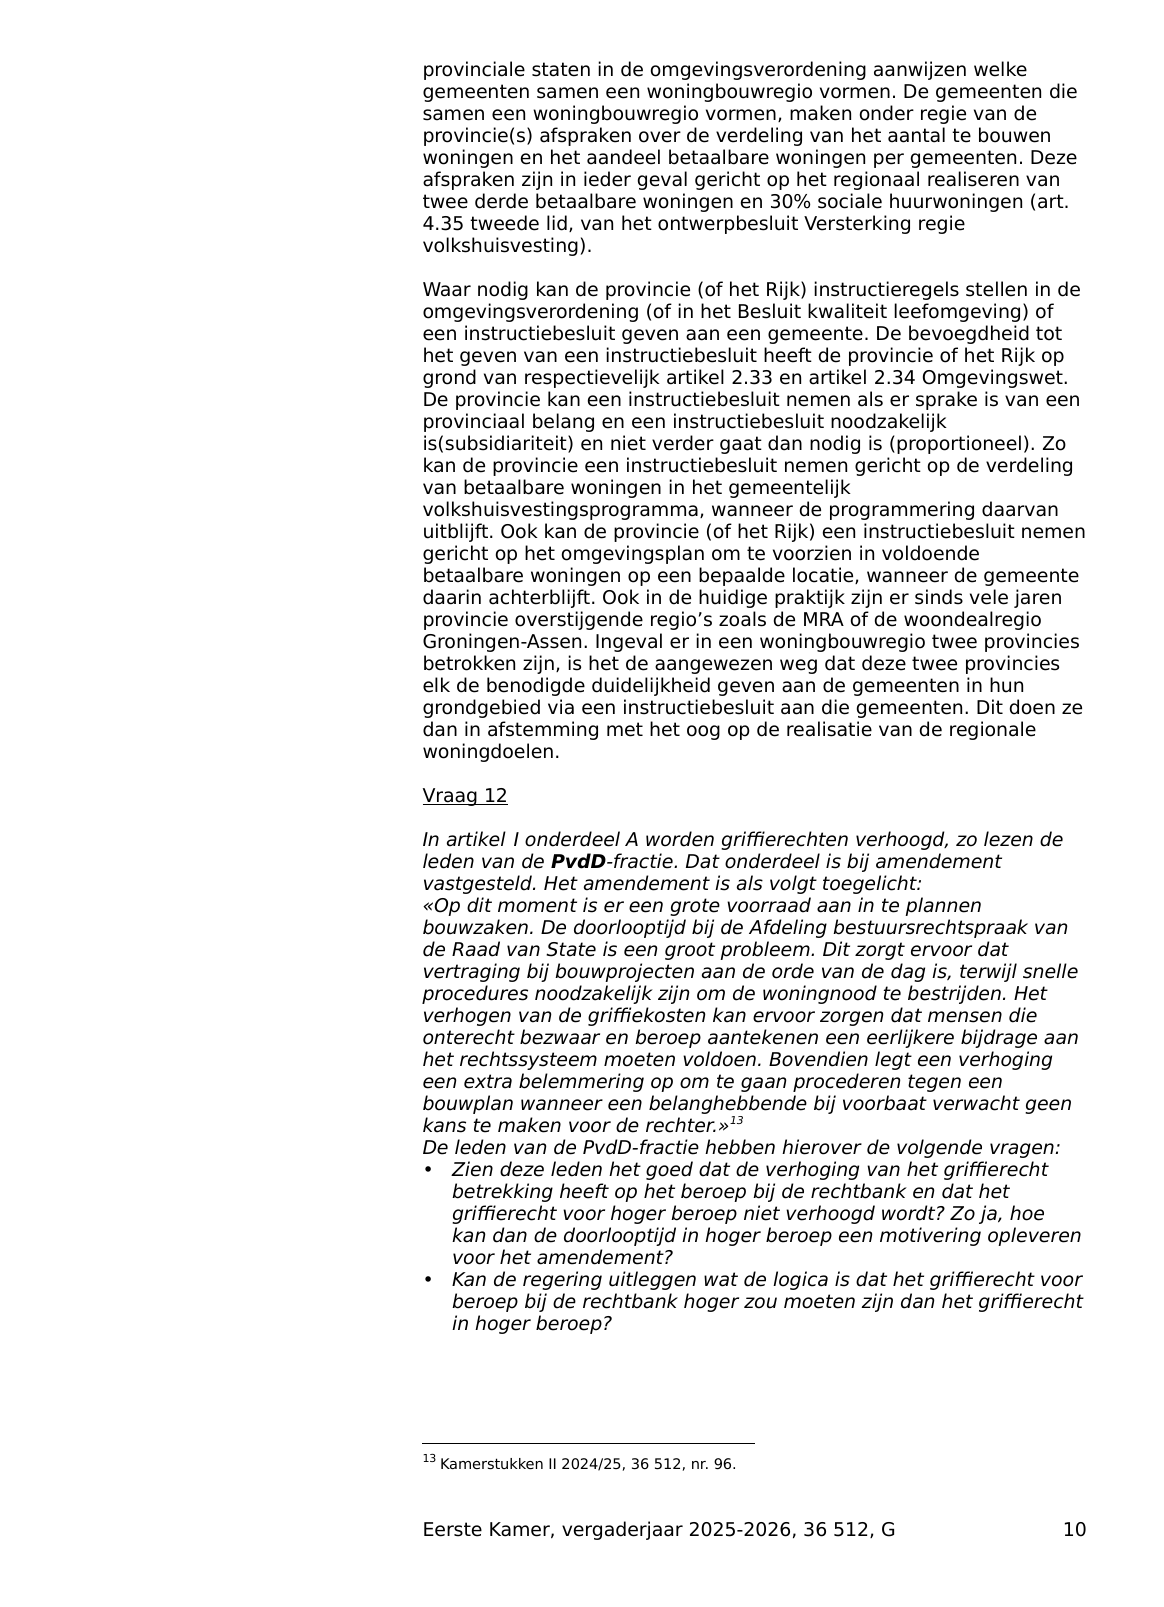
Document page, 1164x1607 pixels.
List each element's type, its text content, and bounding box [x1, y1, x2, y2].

text In artikel I onderdeel A worden griffierechten verhoogd, zo lezen de leden van de PvdD-fractie. Dat onderdeel is bij amendement vastgesteld. Het amendement is als volgt toegelicht: [422, 829, 1087, 895]
text Kamerstukken II 2024/25, 36 512, nr. 96. [422, 1452, 1087, 1474]
text «Op dit moment is er een grote voorraad aan in te plannen bouwzaken. De doorlooptijd bij de Afdeling bestuursrechtspraak van de Raad van State is een groot probleem. Dit zorgt ervoor dat vertraging bij bouwprojecten aan de orde van de dag is, terwijl snelle procedures noodzakelijk zijn om de woningnood te bestrijden. Het verhogen van de griffiekosten kan ervoor zorgen dat mensen die onterecht bezwaar en beroep aantekenen een eerlijkere bijdrage aan het rechtssysteem moeten voldoen. Bovendien legt een verhoging een extra belemmering op om te gaan procederen tegen een bouwplan wanneer een belanghebbende bij voorbaat verwacht geen kans te maken voor de rechter.» [422, 895, 1087, 1137]
text provinciale staten in de omgevingsverordening aanwijzen welke gemeenten samen een woningbouwregio vormen. De gemeenten die samen een woningbouwregio vormen, maken onder regie van de provincie(s) afspraken over de verdeling van het aantal te bouwen woningen en het aandeel betaalbare woningen per gemeenten. Deze afspraken zijn in ieder geval gericht op het regionaal realiseren van twee derde betaalbare woningen en 30% sociale huurwoningen (art. 4.35 tweede lid, van het ontwerpbesluit Versterking regie volkshuisvesting). [422, 59, 1087, 257]
text • Kan de regering uitleggen wat de logica is dat het griffierecht voor beroep bij de rechtbank hoger zou moeten zijn dan het griffierecht in hoger beroep? [422, 1268, 1087, 1334]
subtitle Vraag 12 [422, 785, 1087, 807]
text Waar nodig kan de provincie (of het Rijk) instructieregels stellen in de omgevingsverordening (of in het Besluit kwaliteit leefomgeving) of een instructiebesluit geven aan een gemeente. De bevoegdheid tot het geven van een instructiebesluit heeft de provincie of het Rijk op grond van respectievelijk artikel 2.33 en artikel 2.34 Omgevingswet. De provincie kan een instructiebesluit nemen als er sprake is van een provinciaal belang en een instructiebesluit noodzakelijk is(subsidiariteit) en niet verder gaat dan nodig is (proportioneel). Zo kan de provincie een instructiebesluit nemen gericht op de verdeling van betaalbare woningen in het gemeentelijk volkshuisvestingsprogramma, wanneer de programmering daarvan uitblijft. Ook kan de provincie (of het Rijk) een instructiebesluit nemen gericht op het omgevingsplan om te voorzien in voldoende betaalbare woningen op een bepaalde locatie, wanneer de gemeente daarin achterblijft. Ook in de huidige praktijk zijn er sinds vele jaren provincie overstijgende regio’s zoals de MRA of de woondealregio Groningen-Assen. Ingeval er in een woningbouwregio twee provincies betrokken zijn, is het de aangewezen weg dat deze twee provincies elk de benodigde duidelijkheid geven aan de gemeenten in hun grondgebied via een instructiebesluit aan die gemeenten. Dit doen ze dan in afstemming met het oog op de realisatie van de regionale woningdoelen. [422, 279, 1087, 763]
text De leden van de PvdD-fractie hebben hierover de volgende vragen: [422, 1137, 1087, 1159]
text • Zien deze leden het goed dat de verhoging van het griffierecht betrekking heeft op het beroep bij de rechtbank en dat het griffierecht voor hoger beroep niet verhoogd wordt? Zo ja, hoe kan dan de doorlooptijd in hoger beroep een motivering opleveren voor het amendement? [422, 1159, 1087, 1268]
